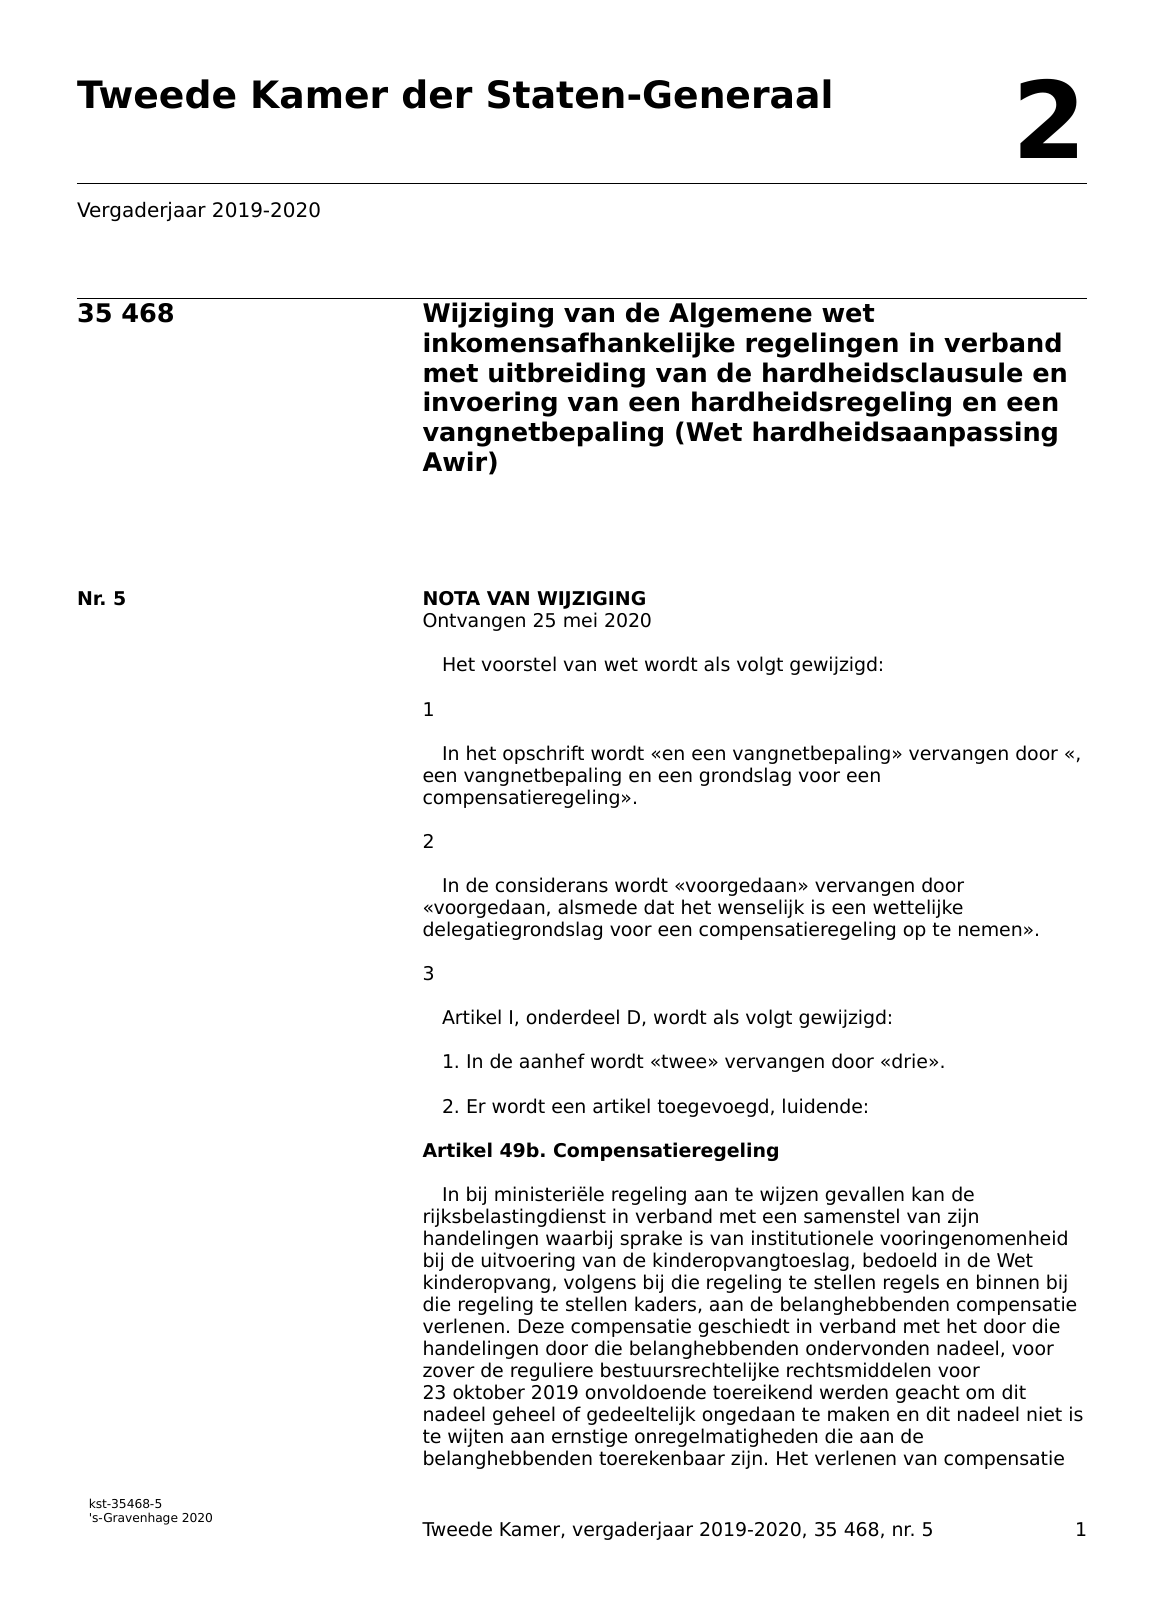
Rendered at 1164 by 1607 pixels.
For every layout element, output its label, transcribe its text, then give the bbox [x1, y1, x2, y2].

text In het opschrift wordt «en een vangnetbepaling» vervangen door «, een vangnetbepaling en een grondslag voor een compensatieregeling». [422, 743, 1087, 808]
text Artikel I, onderdeel D, wordt als volgt gewijzigd: [422, 1007, 1087, 1029]
subtitle 35 468 Wijziging van de Algemene wet inkomensafhankelijke regelingen in verband met uitbreiding van de hardheidsclausule en invoering van een hardheidsregeling en een vangnetbepaling (Wet hardheidsaanpassing Awir) [77, 299, 1087, 477]
table_header Tweede Kamer der Staten-Generaal [77, 59, 886, 183]
subtitle 3 [422, 963, 1087, 985]
text 2. Er wordt een artikel toegevoegd, luidende: [422, 1096, 1087, 1117]
subtitle 2 [422, 831, 1087, 853]
subtitle Nr. 5 NOTA VAN WIJZIGING [77, 588, 1087, 610]
text 's-Gravenhage 2020 [88, 1511, 323, 1525]
text Het voorstel van wet wordt als volgt gewijzigd: [422, 654, 1087, 676]
subtitle 1 [422, 698, 1087, 720]
text Ontvangen 25 mei 2020 [422, 610, 1087, 632]
text In de considerans wordt «voorgedaan» vervangen door «voorgedaan, alsmede dat het wenselijk is een wettelijke delegatiegrondslag voor een compensatieregeling op te nemen». [422, 875, 1087, 941]
text 1. In de aanhef wordt «twee» vervangen door «drie». [422, 1051, 1087, 1073]
subtitle Artikel 49b. Compensatieregeling [422, 1140, 1087, 1162]
table_cell Vergaderjaar 2019-2020 [77, 184, 1087, 298]
text In bij ministeriële regeling aan te wijzen gevallen kan de rijksbelastingdienst in verband met een samenstel van zijn handelingen waarbij sprake is van institutionele vooringenomenheid bij de uitvoering van de kinderopvangtoeslag, bedoeld in de Wet kinderopvang, volgens bij die regeling te stellen regels en binnen bij die regeling te stellen kaders, aan de belanghebbenden compensatie verlenen. Deze compensatie geschiedt in verband met het door die handelingen door die belanghebbenden ondervonden nadeel, voor zover de reguliere bestuursrechtelijke rechtsmiddelen voor 23 oktober 2019 onvoldoende toereikend werden geacht om dit nadeel geheel of gedeeltelijk ongedaan te maken en dit nadeel niet is te wijten aan ernstige onregelmatigheden die aan de belanghebbenden toerekenbaar zijn. Het verlenen van compensatie [422, 1184, 1087, 1469]
table_header 2 [886, 59, 1087, 183]
text kst-35468-5 [88, 1497, 323, 1511]
